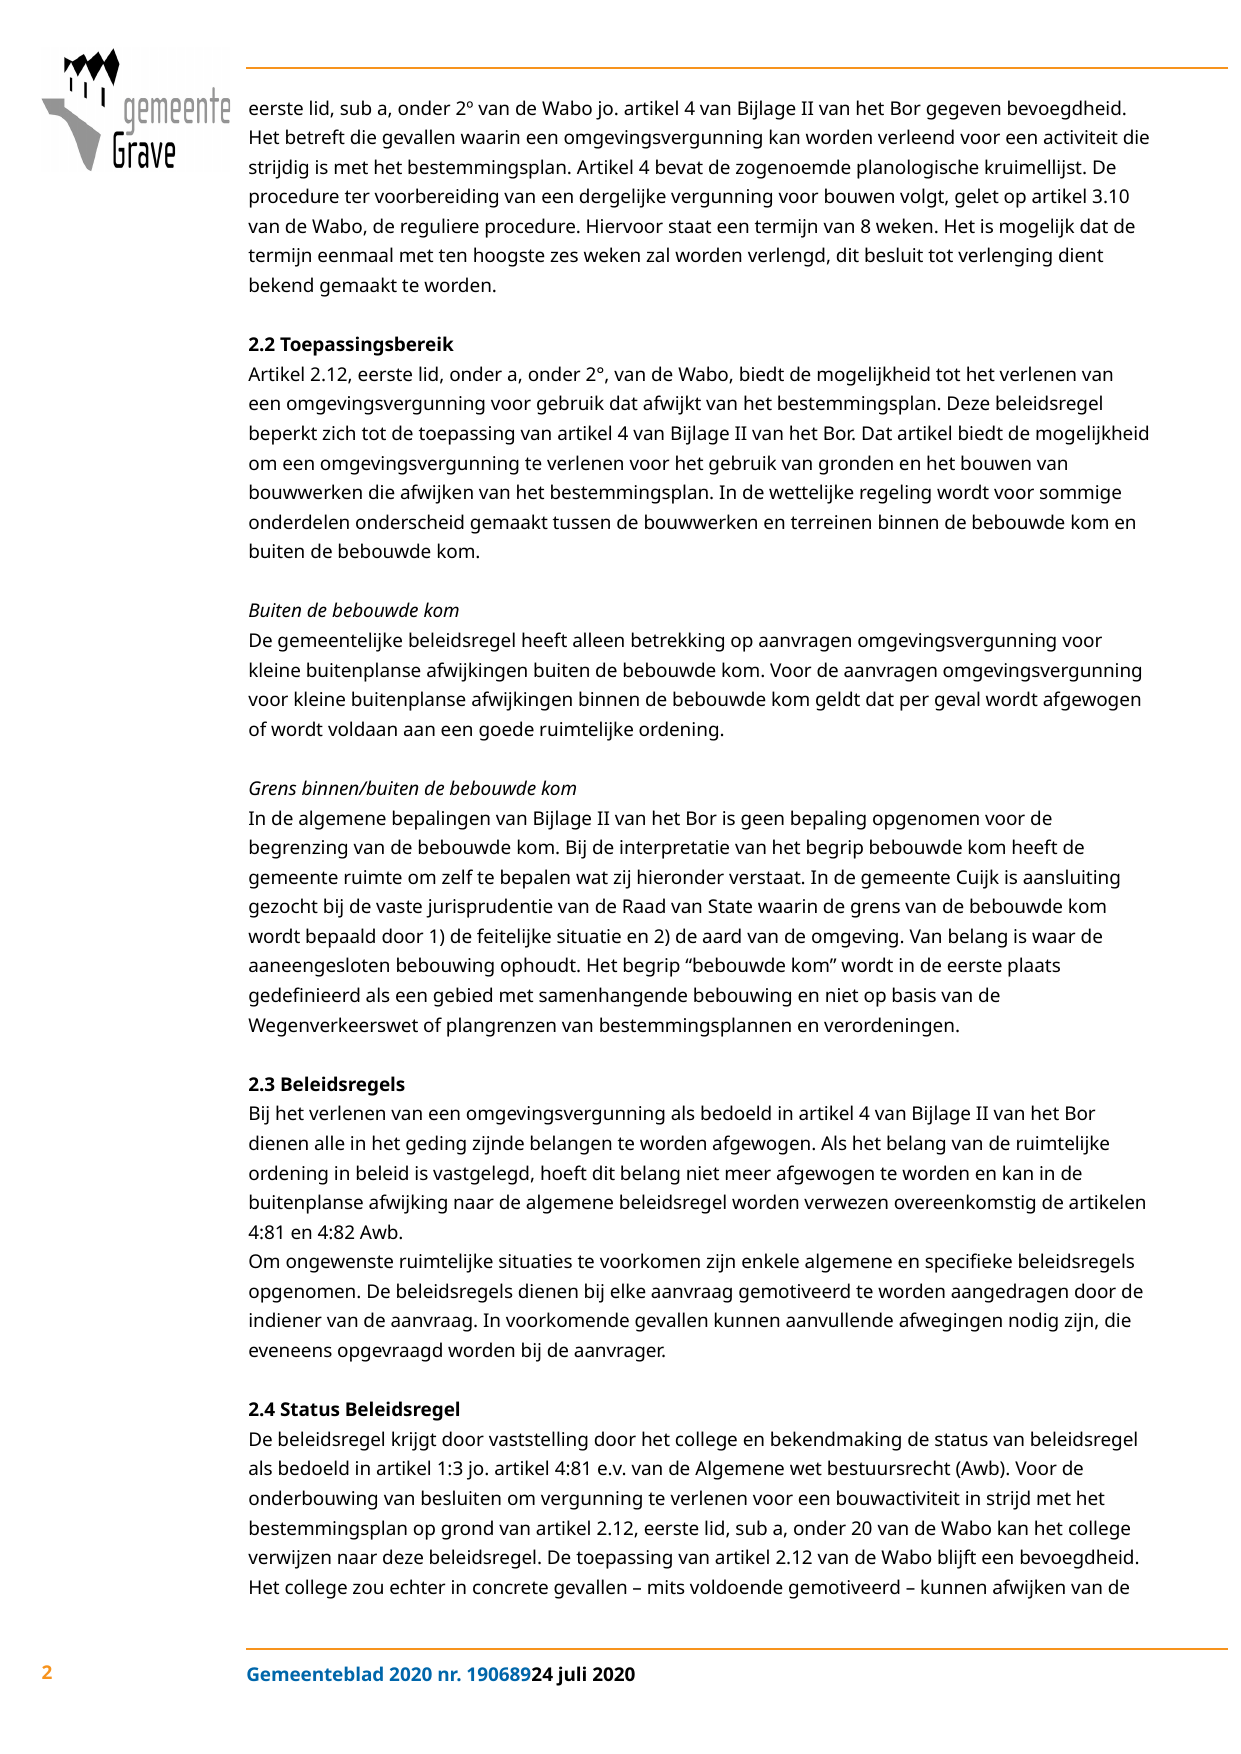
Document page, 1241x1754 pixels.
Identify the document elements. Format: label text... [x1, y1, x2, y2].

text Buiten de bebouwde kom [248, 598, 1152, 623]
text eerste lid, sub a, onder 2º van de Wabo jo. artikel 4 van Bijlage II van het Bor gegeven bevoegdheid. Het betreft die gevallen waarin een omgevingsvergunning kan worden verleend voor een activiteit die strijdig is met het bestemmingsplan. Artikel 4 bevat de zogenoemde planologische kruimellijst. De procedure ter voorbereiding van een dergelijke vergunning voor bouwen volgt, gelet op artikel 3.10 van de Wabo, de reguliere procedure. Hiervoor staat een termijn van 8 weken. Het is mogelijk dat de termijn eenmaal met ten hoogste zes weken zal worden verlengd, dit besluit tot verlenging dient bekend gemaakt te worden. [248, 95, 1152, 298]
text 2.4 Status Beleidsregel [248, 1396, 1152, 1422]
text 2.2 Toepassingsbereik [248, 331, 1152, 357]
text 2.3 Beleidsregels [248, 1071, 1152, 1097]
text Artikel 2.12, eerste lid, onder a, onder 2°, van de Wabo, biedt de mogelijkheid tot het verlenen van een omgevingsvergunning voor gebruik dat afwijkt van het bestemmingsplan. Deze beleidsregel beperkt zich tot de toepassing van artikel 4 van Bijlage II van het Bor. Dat artikel biedt de mogelijkheid om een omgevingsvergunning te verlenen voor het gebruik van gronden en het bouwen van bouwwerken die afwijken van het bestemmingsplan. In de wettelijke regeling wordt voor sommige onderdelen onderscheid gemaakt tussen de bouwwerken en terreinen binnen de bebouwde kom en buiten de bebouwde kom. [248, 361, 1152, 564]
text Bij het verlenen van een omgevingsvergunning als bedoeld in artikel 4 van Bijlage II van het Bor dienen alle in het geding zijnde belangen te worden afgewogen. Als het belang van de ruimtelijke ordening in beleid is vastgelegd, hoeft dit belang niet meer afgewogen te worden en kan in de buitenplanse afwijking naar de algemene beleidsregel worden verwezen overeenkomstig de artikelen 4:81 en 4:82 Awb. [248, 1101, 1152, 1245]
picture [41, 47, 231, 172]
text De gemeentelijke beleidsregel heeft alleen betrekking op aanvragen omgevingsvergunning voor kleine buitenplanse afwijkingen buiten de bebouwde kom. Voor de aanvragen omgevingsvergunning voor kleine buitenplanse afwijkingen binnen de bebouwde kom geldt dat per geval wordt afgewogen of wordt voldaan aan een goede ruimtelijke ordening. [248, 627, 1152, 742]
text In de algemene bepalingen van Bijlage II van het Bor is geen bepaling opgenomen voor de begrenzing van de bebouwde kom. Bij de interpretatie van het begrip bebouwde kom heeft de gemeente ruimte om zelf te bepalen wat zij hieronder verstaat. In de gemeente Cuijk is aansluiting gezocht bij de vaste jurisprudentie van de Raad van State waarin de grens van de bebouwde kom wordt bepaald door 1) de feitelijke situatie en 2) de aard van de omgeving. Van belang is waar de aaneengesloten bebouwing ophoudt. Het begrip “bebouwde kom” wordt in de eerste plaats gedefinieerd als een gebied met samenhangende bebouwing en niet op basis van de Wegenverkeerswet of plangrenzen van bestemmingsplannen en verordeningen. [248, 805, 1152, 1038]
text Grens binnen/buiten de bebouwde kom [248, 775, 1152, 801]
text De beleidsregel krijgt door vaststelling door het college en bekendmaking de status van beleidsregel als bedoeld in artikel 1:3 jo. artikel 4:81 e.v. van de Algemene wet bestuursrecht (Awb). Voor de onderbouwing van besluiten om vergunning te verlenen voor een bouwactiviteit in strijd met het bestemmingsplan op grond van artikel 2.12, eerste lid, sub a, onder 20 van de Wabo kan het college verwijzen naar deze beleidsregel. De toepassing van artikel 2.12 van de Wabo blijft een bevoegdheid. Het college zou echter in concrete gevallen – mits voldoende gemotiveerd – kunnen afwijken van de [248, 1426, 1152, 1600]
text Om ongewenste ruimtelijke situaties te voorkomen zijn enkele algemene en specifieke beleidsregels opgenomen. De beleidsregels dienen bij elke aanvraag gemotiveerd te worden aangedragen door de indiener van de aanvraag. In voorkomende gevallen kunnen aanvullende afwegingen nodig zijn, die eveneens opgevraagd worden bij de aanvrager. [248, 1248, 1152, 1363]
